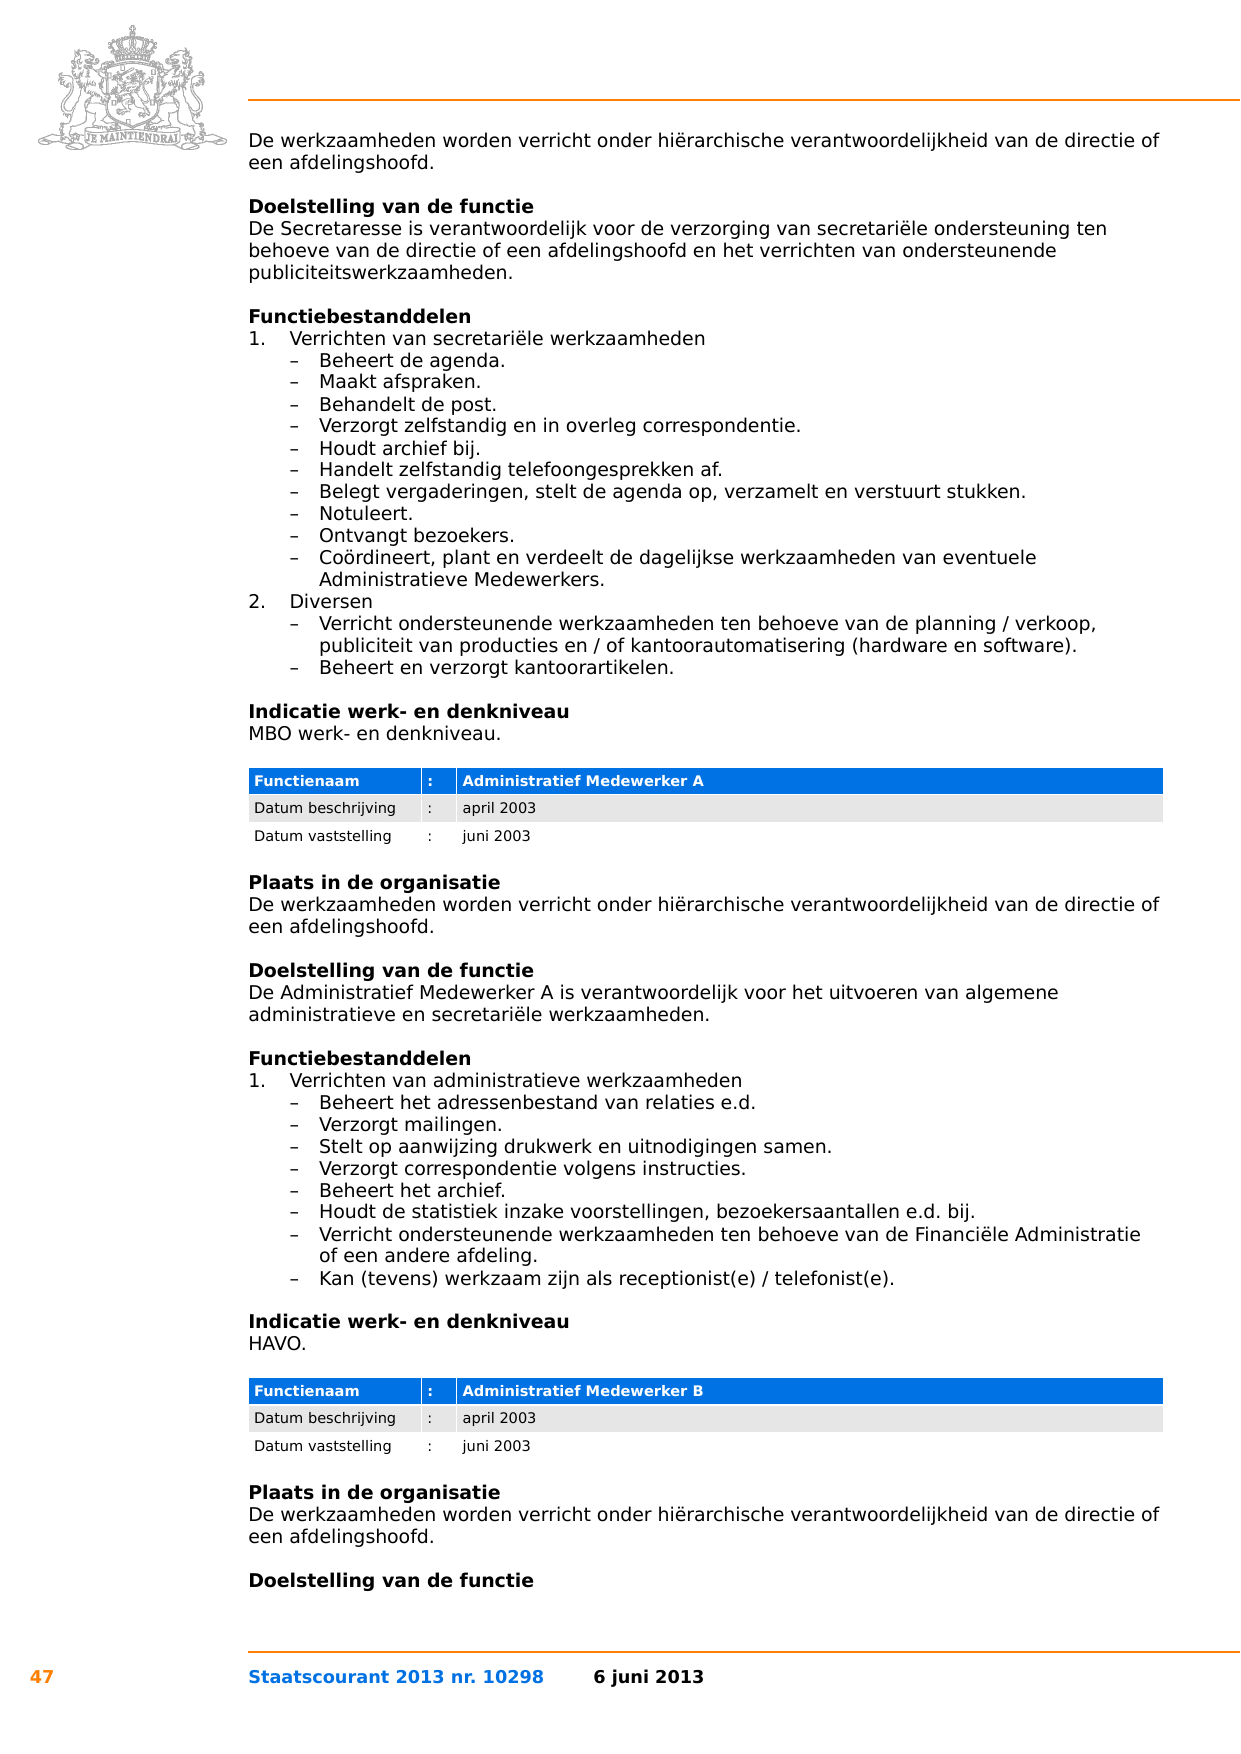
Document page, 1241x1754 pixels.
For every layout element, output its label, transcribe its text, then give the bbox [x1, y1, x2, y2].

text 2. Diversen [248, 591, 1163, 613]
text – Beheert het archief. [289, 1179, 1163, 1201]
text – Beheert de agenda. [289, 349, 1163, 371]
text – Houdt de statistiek inzake voorstellingen, bezoekersaantallen e.d. bij. [289, 1201, 1163, 1223]
text Plaats in de organisatie [248, 1482, 1163, 1504]
table_cell : [422, 795, 456, 822]
text – Coördineert, plant en verdeelt de dagelijkse werkzaamheden van eventuele Administratieve Medewerkers. [289, 547, 1163, 591]
table_header Administratief Medewerker B [457, 1378, 1163, 1404]
text – Handelt zelfstandig telefoongesprekken af. [289, 459, 1163, 481]
text De werkzaamheden worden verricht onder hiërarchische verantwoordelijkheid van de directie of een afdelingshoofd. [248, 894, 1163, 938]
table_cell Datum vaststelling [249, 1433, 421, 1459]
table_cell Datum vaststelling [249, 823, 421, 849]
text 1. Verrichten van secretariële werkzaamheden [248, 327, 1163, 349]
table_header Functienaam [249, 768, 421, 794]
table_cell : [422, 1433, 456, 1459]
text – Behandelt de post. [289, 393, 1163, 415]
table_header : [422, 1378, 456, 1404]
text – Maakt afspraken. [289, 371, 1163, 393]
text De Secretaresse is verantwoordelijk voor de verzorging van secretariële ondersteuning ten behoeve van de directie of een afdelingshoofd en het verrichten van ondersteunende publiciteitswerkzaamheden. [248, 218, 1163, 284]
text – Beheert het adressenbestand van relaties e.d. [289, 1092, 1163, 1113]
text Plaats in de organisatie [248, 872, 1163, 894]
text – Stelt op aanwijzing drukwerk en uitnodigingen samen. [289, 1136, 1163, 1157]
table_header : [422, 768, 456, 794]
table_cell : [422, 823, 456, 849]
text Doelstelling van de functie [248, 196, 1163, 218]
table_header Functienaam [249, 1378, 421, 1404]
text Doelstelling van de functie [248, 960, 1163, 982]
table_cell : [422, 1406, 456, 1432]
text De werkzaamheden worden verricht onder hiërarchische verantwoordelijkheid van de directie of een afdelingshoofd. [248, 1504, 1163, 1548]
table_cell Datum beschrijving [249, 795, 421, 822]
text De werkzaamheden worden verricht onder hiërarchische verantwoordelijkheid van de directie of een afdelingshoofd. [248, 130, 1163, 174]
text Functiebestanddelen [248, 1048, 1163, 1069]
picture [38, 25, 227, 150]
text – Belegt vergaderingen, stelt de agenda op, verzamelt en verstuurt stukken. [289, 481, 1163, 503]
text – Houdt archief bij. [289, 437, 1163, 459]
text – Verzorgt mailingen. [289, 1113, 1163, 1136]
text 1. Verrichten van administratieve werkzaamheden [248, 1069, 1163, 1092]
text Doelstelling van de functie [248, 1570, 1163, 1592]
text – Verricht ondersteunende werkzaamheden ten behoeve van de Financiële Administratie of een andere afdeling. [289, 1223, 1163, 1267]
table_cell Datum beschrijving [249, 1406, 421, 1432]
text – Kan (tevens) werkzaam zijn als receptionist(e) / telefonist(e). [289, 1267, 1163, 1289]
text HAVO. [248, 1333, 1163, 1355]
table_cell juni 2003 [457, 1433, 1163, 1459]
text – Notuleert. [289, 503, 1163, 525]
table_header Administratief Medewerker A [457, 768, 1163, 794]
table_cell april 2003 [457, 795, 1163, 822]
text – Verzorgt correspondentie volgens instructies. [289, 1157, 1163, 1179]
table_cell april 2003 [457, 1406, 1163, 1432]
text – Beheert en verzorgt kantoorartikelen. [289, 657, 1163, 679]
table_cell juni 2003 [457, 823, 1163, 849]
text Indicatie werk- en denkniveau [248, 1311, 1163, 1333]
text MBO werk- en denkniveau. [248, 723, 1163, 745]
text – Ontvangt bezoekers. [289, 525, 1163, 547]
text Indicatie werk- en denkniveau [248, 701, 1163, 723]
text Functiebestanddelen [248, 306, 1163, 327]
text – Verzorgt zelfstandig en in overleg correspondentie. [289, 415, 1163, 437]
text – Verricht ondersteunende werkzaamheden ten behoeve van de planning / verkoop, publiciteit van producties en / of kantoorautomatisering (hardware en software). [289, 613, 1163, 657]
text De Administratief Medewerker A is verantwoordelijk voor het uitvoeren van algemene administratieve en secretariële werkzaamheden. [248, 982, 1163, 1026]
